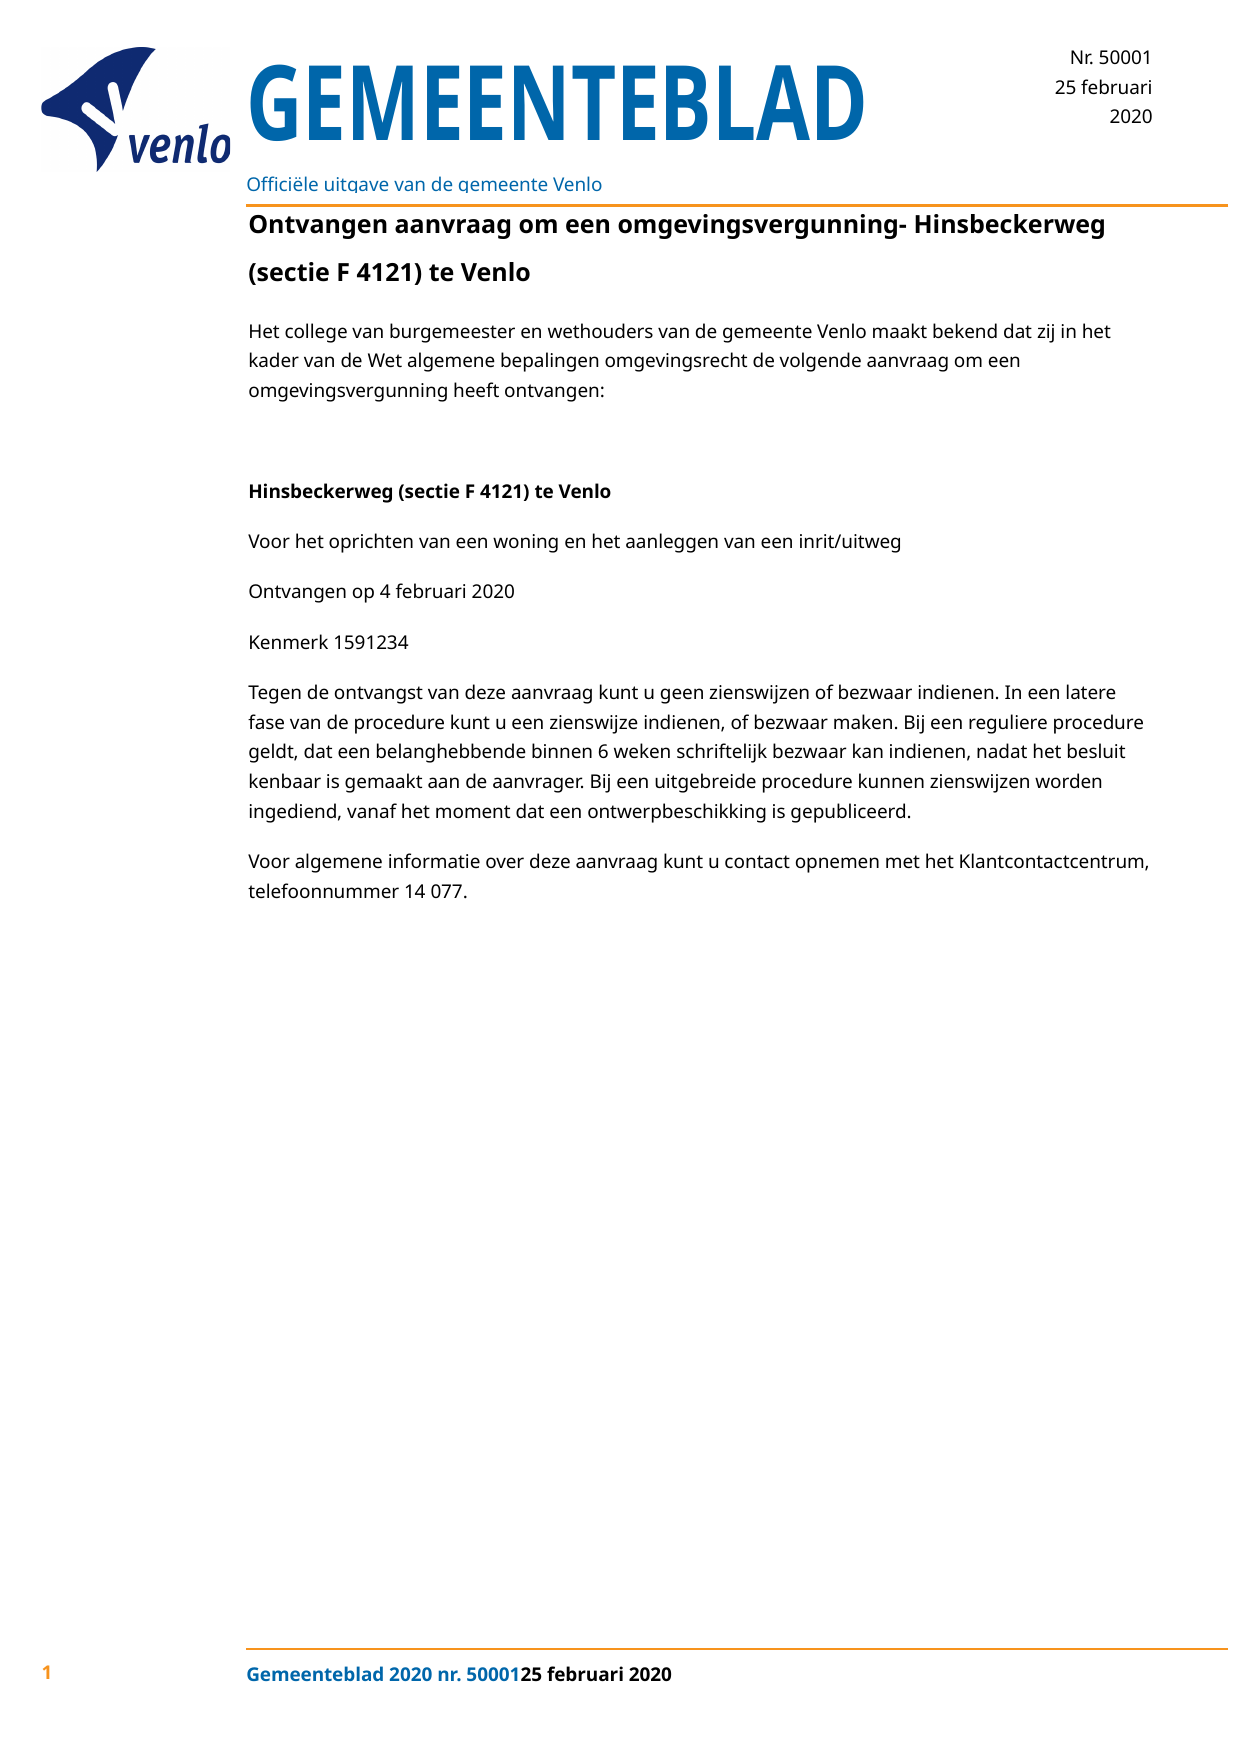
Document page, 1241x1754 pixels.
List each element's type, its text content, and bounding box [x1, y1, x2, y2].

picture [41, 47, 231, 172]
text Het college van burgemeester en wethouders van de gemeente Venlo maakt bekend dat zij in het kader van de Wet algemene bepalingen omgevingsrecht de volgende aanvraag om een omgevingsvergunning heeft ontvangen: [248, 318, 1152, 403]
text Voor algemene informatie over deze aanvraag kunt u contact opnemen met het Klantcontactcentrum, telefoonnummer 14 077. [248, 848, 1152, 904]
text Ontvangen aanvraag om een omgevingsvergunning- Hinsbeckerweg (sectie F 4121) te Venlo [248, 207, 1152, 288]
text Kenmerk 1591234 [248, 629, 1152, 655]
text Voor het oprichten van een woning en het aanleggen van een inrit/uitweg [248, 528, 1152, 554]
text Tegen de ontvangst van deze aanvraag kunt u geen zienswijzen of bezwaar indienen. In een latere fase van de procedure kunt u een zienswijze indienen, of bezwaar maken. Bij een reguliere procedure geldt, dat een belanghebbende binnen 6 weken schriftelijk bezwaar kan indienen, nadat het besluit kenbaar is gemaakt aan de aanvrager. Bij een uitgebreide procedure kunnen zienswijzen worden ingediend, vanaf het moment dat een ontwerpbeschikking is gepubliceerd. [248, 679, 1152, 824]
text Hinsbeckerweg (sectie F 4121) te Venlo [248, 478, 1152, 504]
text Ontvangen op 4 februari 2020 [248, 579, 1152, 604]
